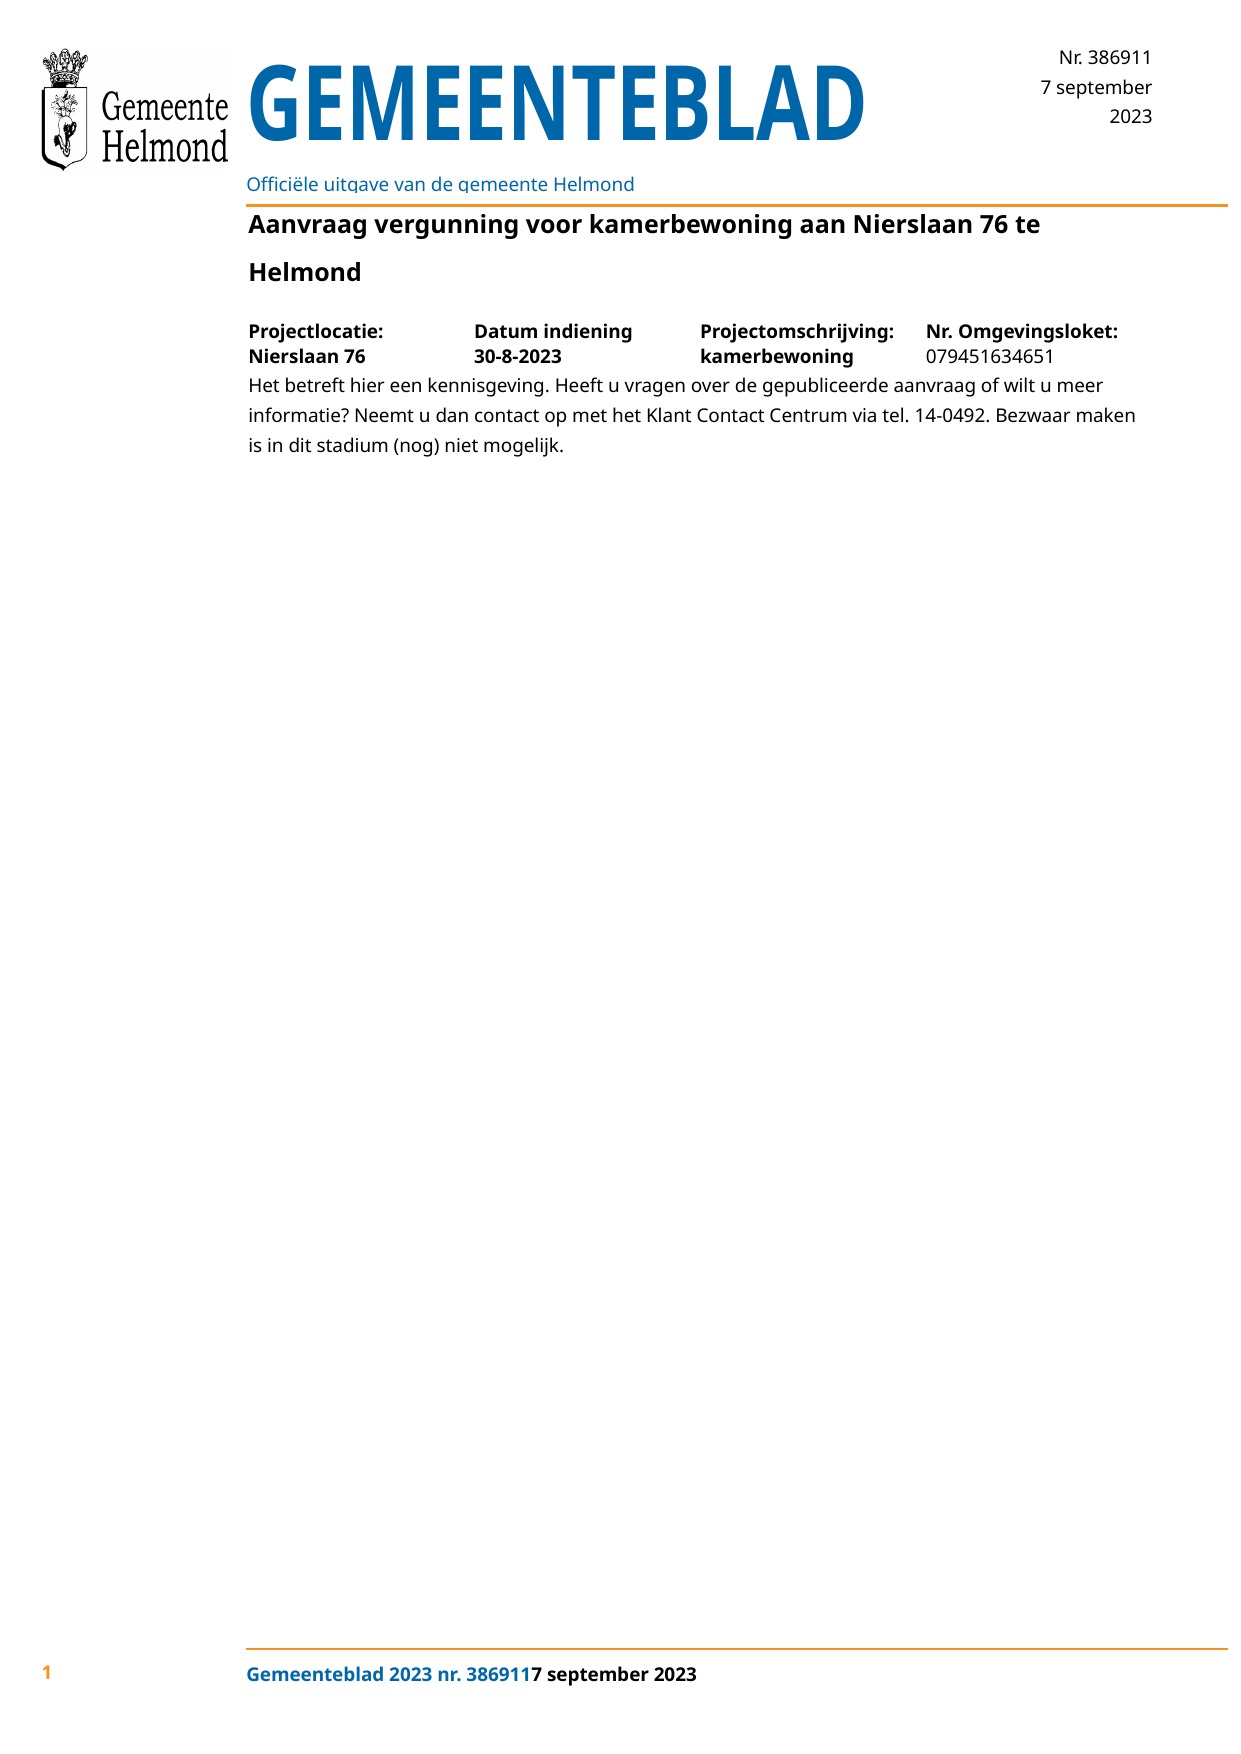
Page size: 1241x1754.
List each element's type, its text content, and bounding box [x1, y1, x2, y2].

table_cell 079451634651 [926, 344, 1152, 369]
table_header Datum indiening [474, 318, 700, 344]
table_cell Nierslaan 76 [248, 344, 474, 369]
table_cell 30-8-2023 [474, 344, 700, 369]
table_header Projectomschrijving: [700, 318, 926, 344]
text Het betreft hier een kennisgeving. Heeft u vragen over de gepubliceerde aanvraag of wilt u meer informatie? Neemt u dan contact op met het Klant Contact Centrum via tel. 14-0492. Bezwaar maken is in dit stadium (nog) niet mogelijk. [248, 373, 1152, 458]
table_header Nr. Omgevingsloket: [926, 318, 1152, 344]
table_header Projectlocatie: [248, 318, 474, 344]
text Aanvraag vergunning voor kamerbewoning aan Nierslaan 76 te Helmond [248, 207, 1152, 288]
table_cell kamerbewoning [700, 344, 926, 369]
picture [41, 47, 231, 172]
